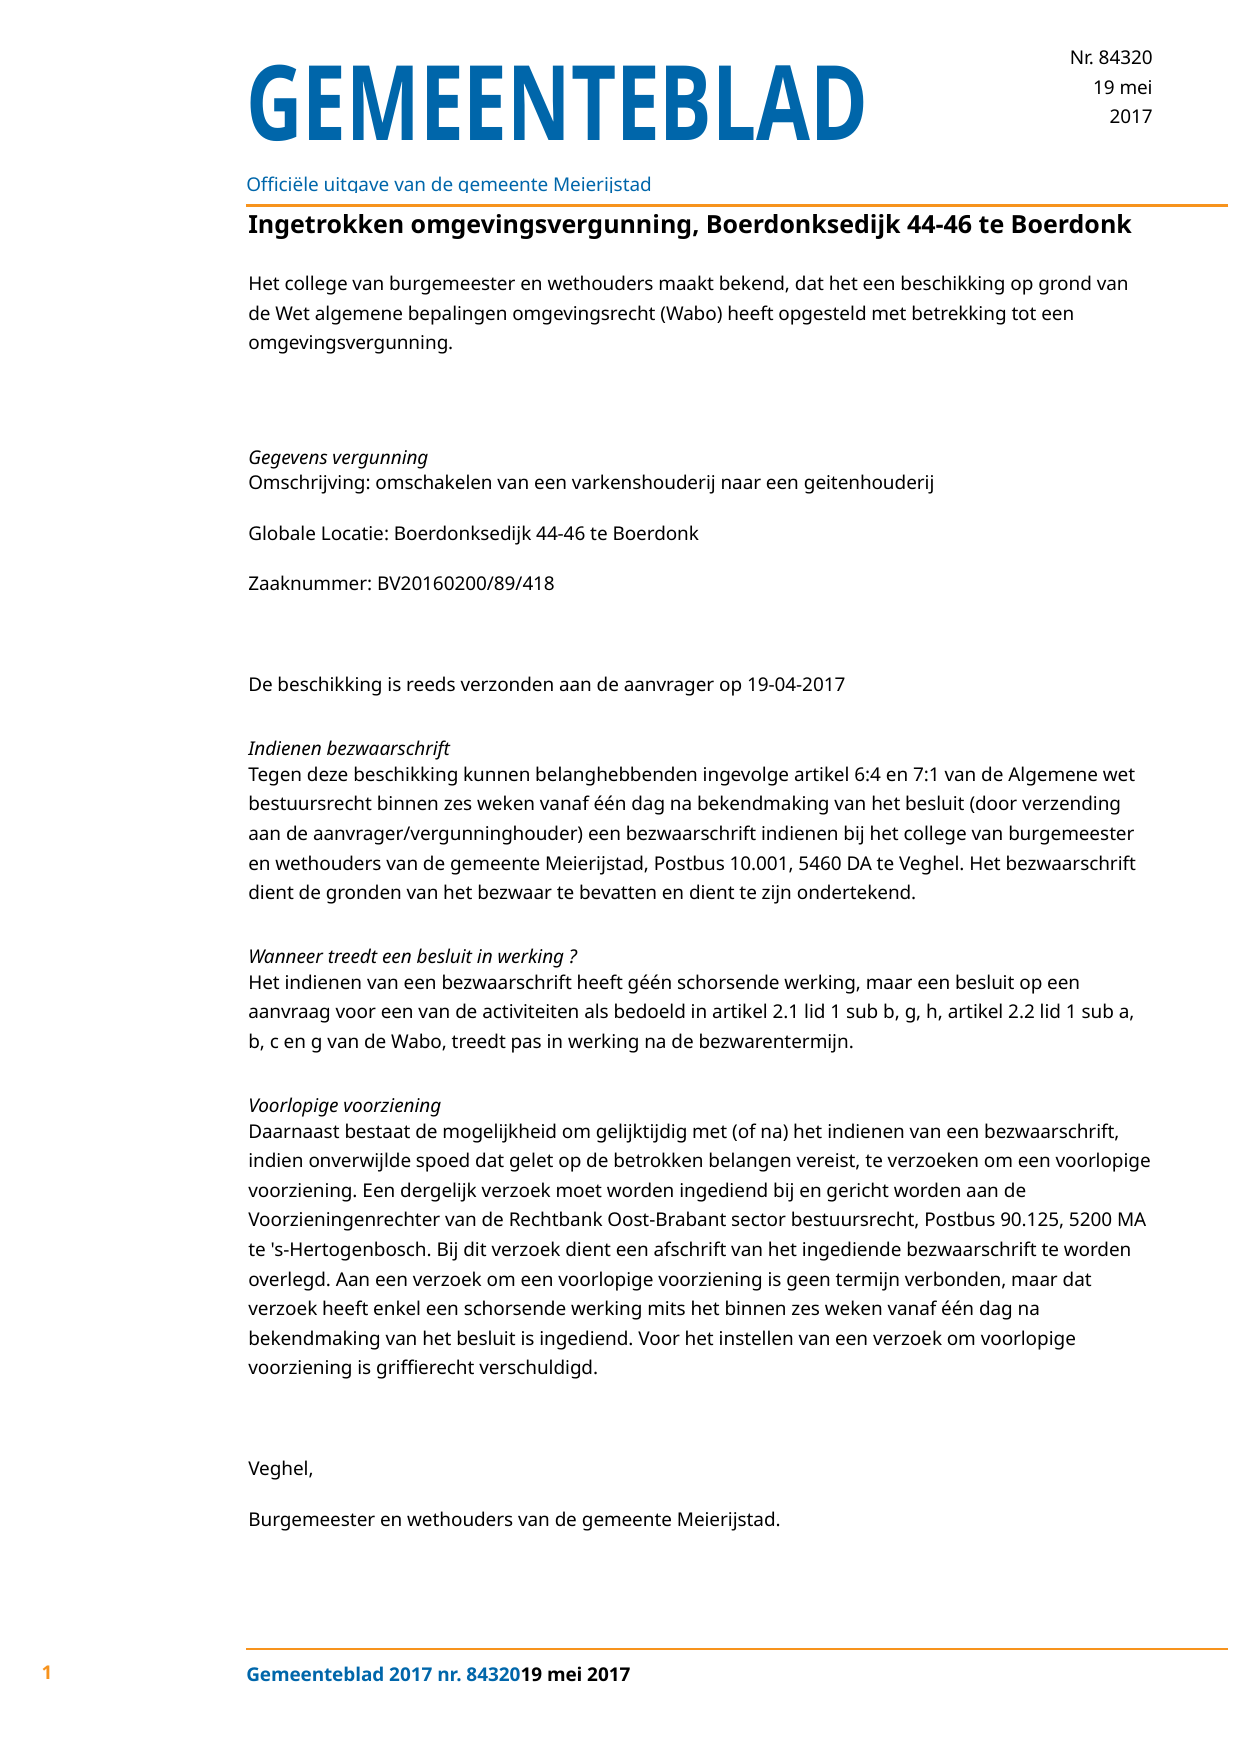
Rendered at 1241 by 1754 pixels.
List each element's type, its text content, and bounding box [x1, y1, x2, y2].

text Globale Locatie: Boerdonksedijk 44-46 te Boerdonk [248, 520, 1152, 546]
text Veghel, [248, 1455, 1152, 1481]
text Ingetrokken omgevingsvergunning, Boerdonksedijk 44-46 te Boerdonk [248, 207, 1152, 241]
text De beschikking is reeds verzonden aan de aanvrager op 19-04-2017 [248, 671, 1152, 697]
text Voorlopige voorziening [248, 1092, 1152, 1118]
text Gegevens vergunning [248, 444, 1152, 469]
text Wanneer treedt een besluit in werking ? [248, 943, 1152, 969]
text Het indienen van een bezwaarschrift heeft géén schorsende werking, maar een besluit op een aanvraag voor een van de activiteiten als bedoeld in artikel 2.1 lid 1 sub b, g, h, artikel 2.2 lid 1 sub a, b, c en g van de Wabo, treedt pas in werking na de bezwarentermijn. [248, 969, 1152, 1054]
text Omschrijving: omschakelen van een varkenshouderij naar een geitenhouderij [248, 469, 1152, 495]
text Indienen bezwaarschrift [248, 735, 1152, 761]
text Zaaknummer: BV20160200/89/418 [248, 570, 1152, 596]
text Het college van burgemeester en wethouders maakt bekend, dat het een beschikking op grond van de Wet algemene bepalingen omgevingsrecht (Wabo) heeft opgesteld met betrekking tot een omgevingsvergunning. [248, 270, 1152, 355]
picture [41, 47, 231, 172]
text Tegen deze beschikking kunnen belanghebbenden ingevolge artikel 6:4 en 7:1 van de Algemene wet bestuursrecht binnen zes weken vanaf één dag na bekendmaking van het besluit (door verzending aan de aanvrager/vergunninghouder) een bezwaarschrift indienen bij het college van burgemeester en wethouders van de gemeente Meierijstad, Postbus 10.001, 5460 DA te Veghel. Het bezwaarschrift dient de gronden van het bezwaar te bevatten en dient te zijn ondertekend. [248, 761, 1152, 905]
text Burgemeester en wethouders van de gemeente Meierijstad. [248, 1506, 1152, 1531]
text Daarnaast bestaat de mogelijkheid om gelijktijdig met (of na) het indienen van een bezwaarschrift, indien onverwijlde spoed dat gelet op de betrokken belangen vereist, te verzoeken om een voorlopige voorziening. Een dergelijk verzoek moet worden ingediend bij en gericht worden aan de Voorzieningenrechter van de Rechtbank Oost-Brabant sector bestuursrecht, Postbus 90.125, 5200 MA te 's-Hertogenbosch. Bij dit verzoek dient een afschrift van het ingediende bezwaarschrift te worden overlegd. Aan een verzoek om een voorlopige voorziening is geen termijn verbonden, maar dat verzoek heeft enkel een schorsende werking mits het binnen zes weken vanaf één dag na bekendmaking van het besluit is ingediend. Voor het instellen van een verzoek om voorlopige voorziening is griffierecht verschuldigd. [248, 1118, 1152, 1380]
